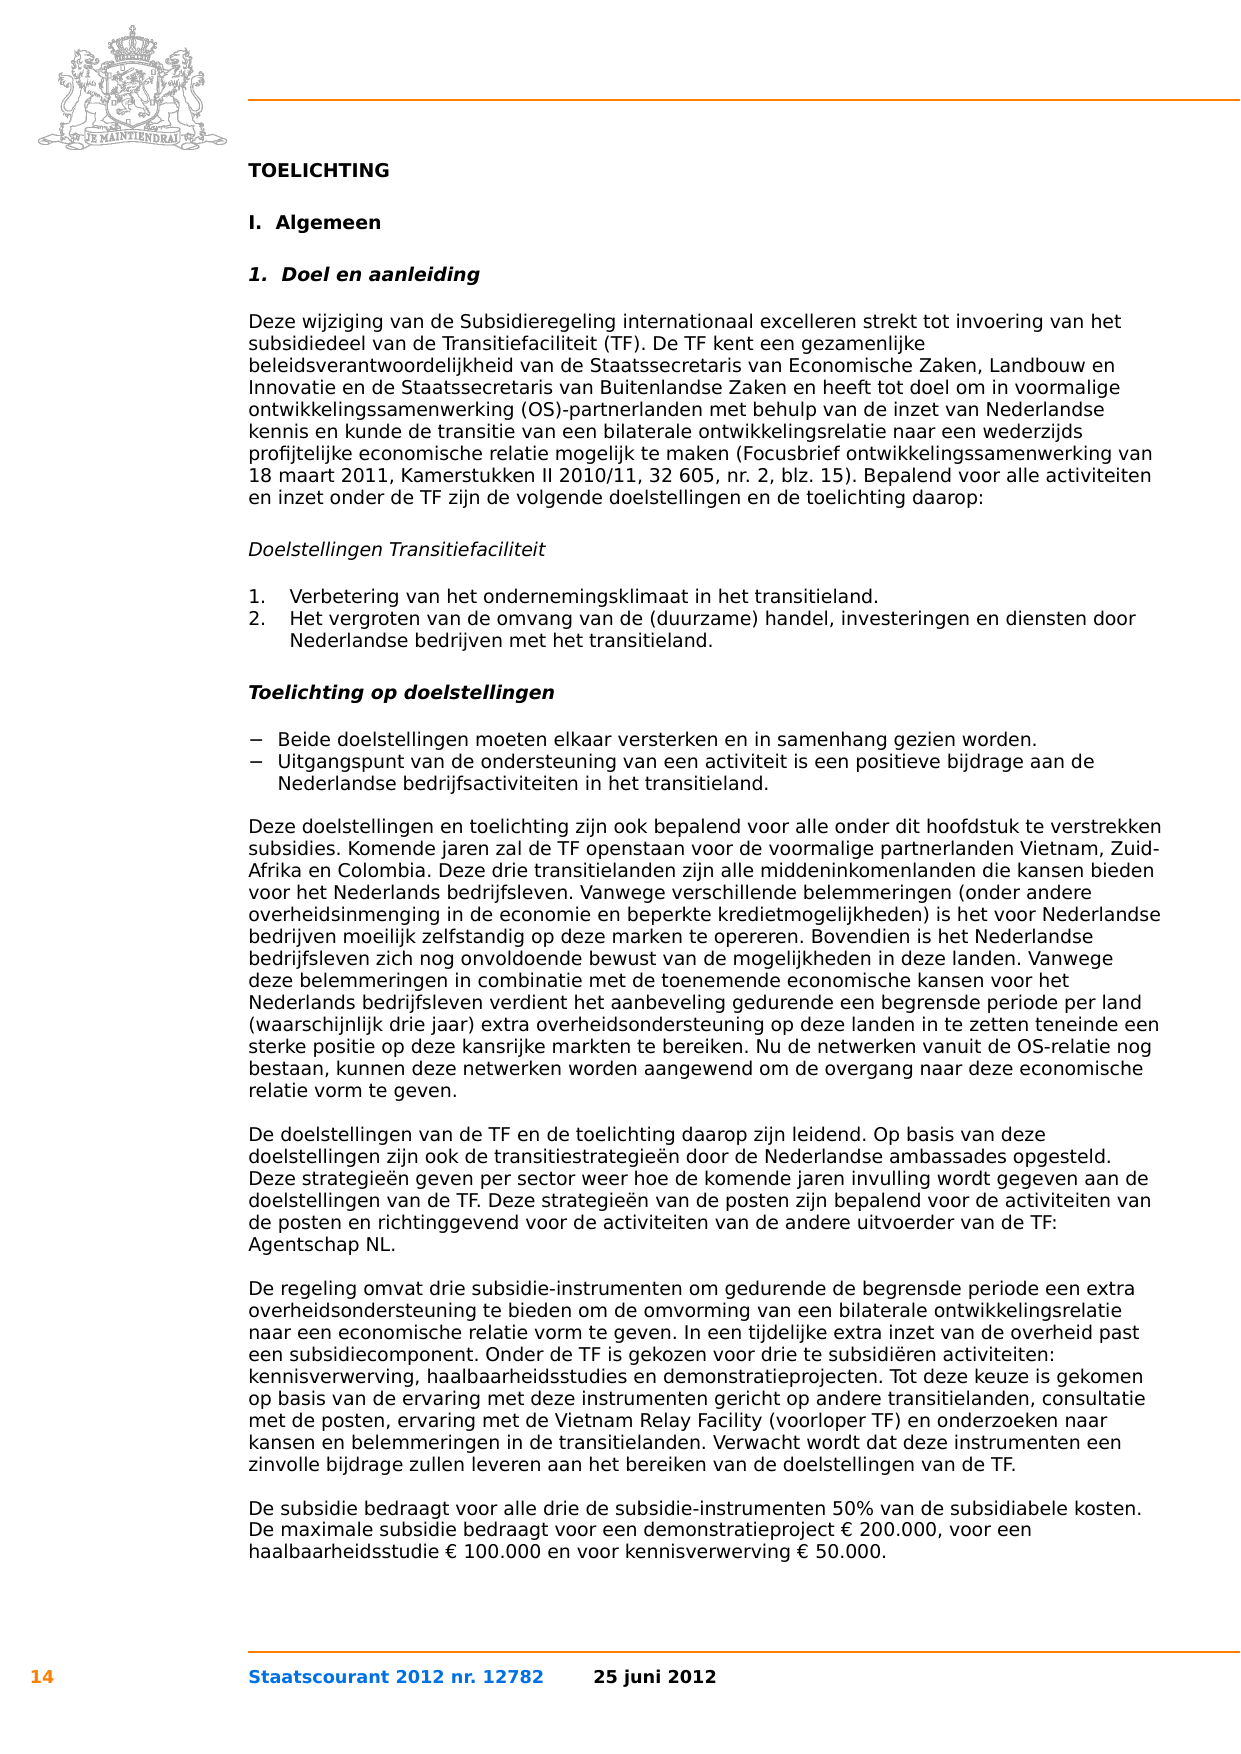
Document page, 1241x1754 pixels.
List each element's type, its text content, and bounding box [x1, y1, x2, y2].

subtitle Doelstellingen Transitiefaciliteit [248, 539, 1163, 561]
text 1. Verbetering van het ondernemingsklimaat in het transitieland. [248, 586, 1163, 608]
subtitle 1. Doel en aanleiding [248, 264, 1163, 286]
text De subsidie bedraagt voor alle drie de subsidie-instrumenten 50% van de subsidiabele kosten. De maximale subsidie bedraagt voor een demonstratieproject € 200.000, voor een haalbaarheidsstudie € 100.000 en voor kennisverwerving € 50.000. [248, 1497, 1163, 1563]
subtitle TOELICHTING [248, 160, 1163, 182]
text De regeling omvat drie subsidie-instrumenten om gedurende de begrensde periode een extra overheidsondersteuning te bieden om de omvorming van een bilaterale ontwikkelingsrelatie naar een economische relatie vorm te geven. In een tijdelijke extra inzet van de overheid past een subsidiecomponent. Onder de TF is gekozen voor drie te subsidiëren activiteiten: kennisverwerving, haalbaarheidsstudies en demonstratieprojecten. Tot deze keuze is gekomen op basis van de ervaring met deze instrumenten gericht op andere transitielanden, consultatie met de posten, ervaring met de Vietnam Relay Facility (voorloper TF) en onderzoeken naar kansen en belemmeringen in de transitielanden. Verwacht wordt dat deze instrumenten een zinvolle bijdrage zullen leveren aan het bereiken van de doelstellingen van de TF. [248, 1278, 1163, 1476]
text De doelstellingen van de TF en de toelichting daarop zijn leidend. Op basis van deze doelstellingen zijn ook de transitiestrategieën door de Nederlandse ambassades opgesteld. Deze strategieën geven per sector weer hoe de komende jaren invulling wordt gegeven aan de doelstellingen van de TF. Deze strategieën van de posten zijn bepalend voor de activiteiten van de posten en richtinggevend voor de activiteiten van de andere uitvoerder van de TF: Agentschap NL. [248, 1124, 1163, 1256]
picture [38, 25, 227, 150]
text Deze doelstellingen en toelichting zijn ook bepalend voor alle onder dit hoofdstuk te verstrekken subsidies. Komende jaren zal de TF openstaan voor de voormalige partnerlanden Vietnam, Zuid-Afrika en Colombia. Deze drie transitielanden zijn alle middeninkomenlanden die kansen bieden voor het Nederlands bedrijfsleven. Vanwege verschillende belemmeringen (onder andere overheidsinmenging in de economie en beperkte kredietmogelijkheden) is het voor Nederlandse bedrijven moeilijk zelfstandig op deze marken te opereren. Bovendien is het Nederlandse bedrijfsleven zich nog onvoldoende bewust van de mogelijkheden in deze landen. Vanwege deze belemmeringen in combinatie met de toenemende economische kansen voor het Nederlands bedrijfsleven verdient het aanbeveling gedurende een begrensde periode per land (waarschijnlijk drie jaar) extra overheidsondersteuning op deze landen in te zetten teneinde een sterke positie op deze kansrijke markten te bereiken. Nu de netwerken vanuit de OS-relatie nog bestaan, kunnen deze netwerken worden aangewend om de overgang naar deze economische relatie vorm te geven. [248, 816, 1163, 1102]
text 2. Het vergroten van de omvang van de (duurzame) handel, investeringen en diensten door Nederlandse bedrijven met het transitieland. [248, 608, 1163, 652]
text − Uitgangspunt van de ondersteuning van een activiteit is een positieve bijdrage aan de Nederlandse bedrijfsactiviteiten in het transitieland. [248, 751, 1163, 794]
text Deze wijziging van de Subsidieregeling internationaal excelleren strekt tot invoering van het subsidiedeel van de Transitiefaciliteit (TF). De TF kent een gezamenlijke beleidsverantwoordelijkheid van de Staatssecretaris van Economische Zaken, Landbouw en Innovatie en de Staatssecretaris van Buitenlandse Zaken en heeft tot doel om in voormalige ontwikkelingssamenwerking (OS)-partnerlanden met behulp van de inzet van Nederlandse kennis en kunde de transitie van een bilaterale ontwikkelingsrelatie naar een wederzijds profijtelijke economische relatie mogelijk te maken (Focusbrief ontwikkelingssamenwerking van 18 maart 2011, Kamerstukken II 2010/11, 32 605, nr. 2, blz. 15). Bepalend voor alle activiteiten en inzet onder de TF zijn de volgende doelstellingen en de toelichting daarop: [248, 311, 1163, 509]
subtitle Toelichting op doelstellingen [248, 682, 1163, 703]
text − Beide doelstellingen moeten elkaar versterken en in samenhang gezien worden. [248, 728, 1163, 751]
subtitle I. Algemeen [248, 212, 1163, 234]
